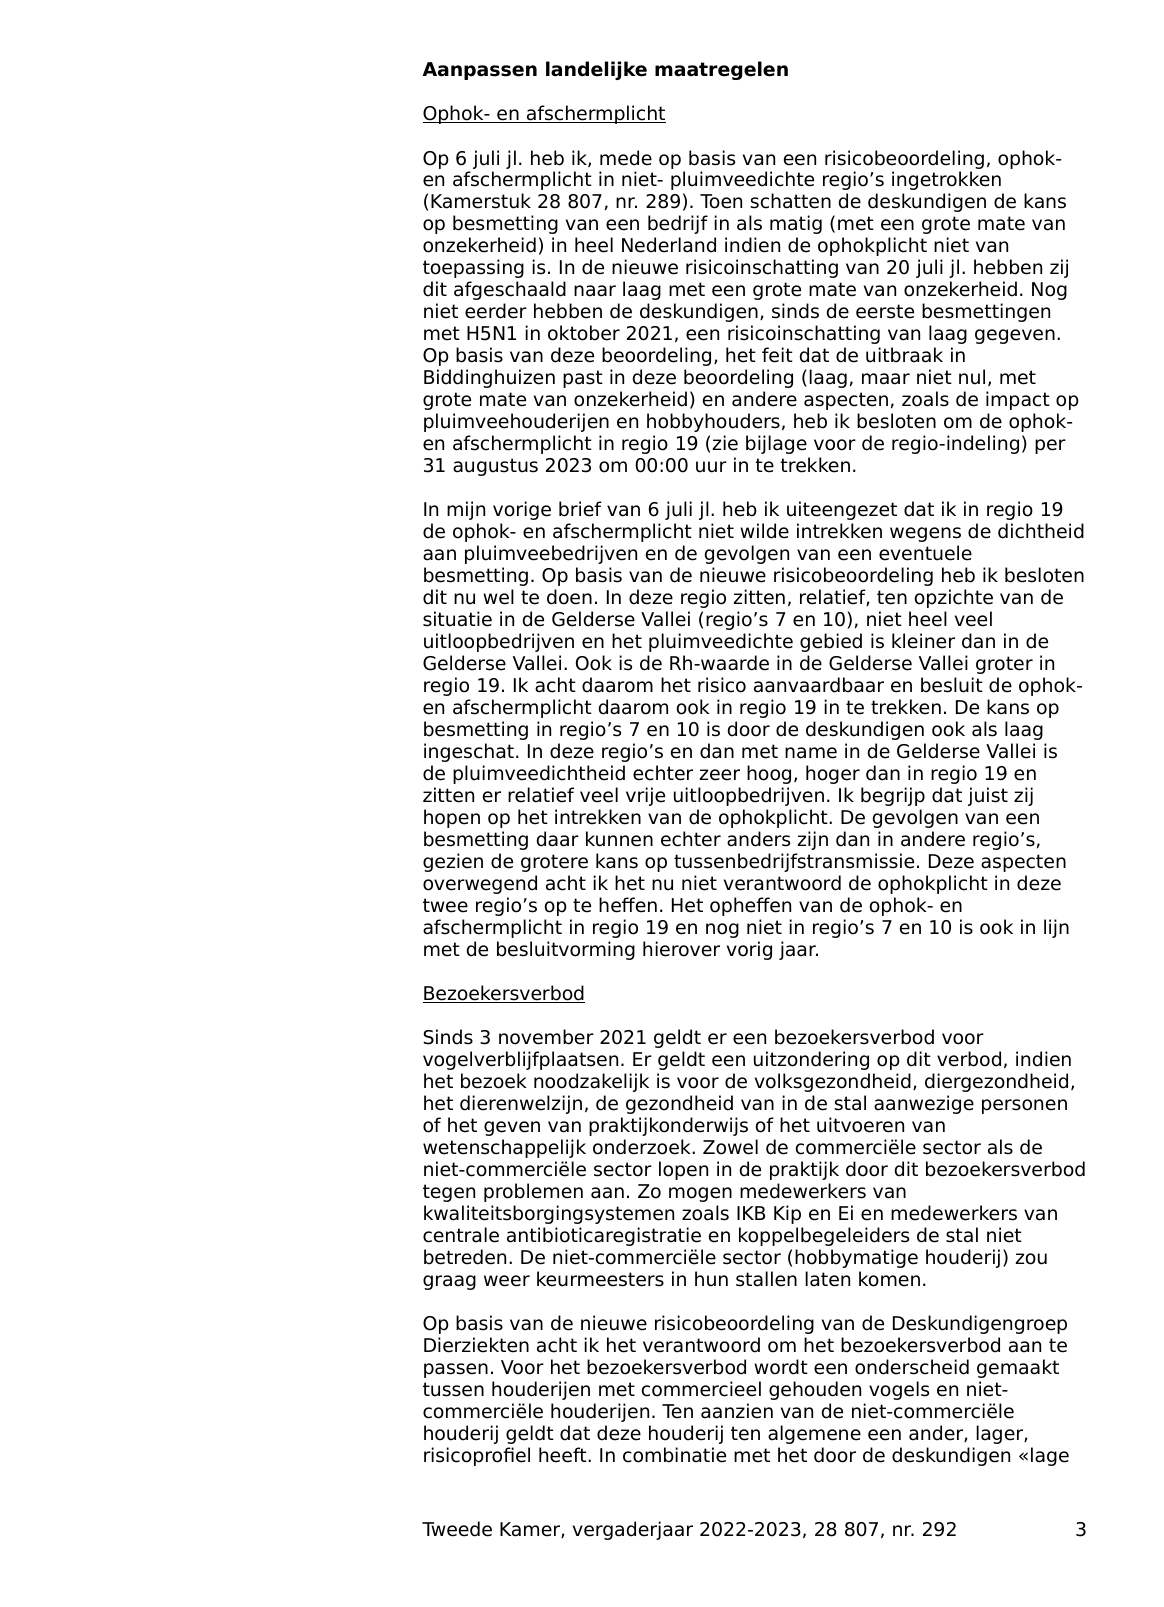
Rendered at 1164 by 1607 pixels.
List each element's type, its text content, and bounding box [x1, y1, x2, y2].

text Op basis van de nieuwe risicobeoordeling van de Deskundigengroep Dierziekten acht ik het verantwoord om het bezoekersverbod aan te passen. Voor het bezoekersverbod wordt een onderscheid gemaakt tussen houderijen met commercieel gehouden vogels en niet-commerciële houderijen. Ten aanzien van de niet-commerciële houderij geldt dat deze houderij ten algemene een ander, lager, risicoprofiel heeft. In combinatie met het door de deskundigen «lage [422, 1313, 1087, 1467]
text Sinds 3 november 2021 geldt er een bezoekersverbod voor vogelverblijfplaatsen. Er geldt een uitzondering op dit verbod, indien het bezoek noodzakelijk is voor de volksgezondheid, diergezondheid, het dierenwelzijn, de gezondheid van in de stal aanwezige personen of het geven van praktijkonderwijs of het uitvoeren van wetenschappelijk onderzoek. Zowel de commerciële sector als de niet-commerciële sector lopen in de praktijk door dit bezoekersverbod tegen problemen aan. Zo mogen medewerkers van kwaliteitsborgingsystemen zoals IKB Kip en Ei en medewerkers van centrale antibioticaregistratie en koppelbegeleiders de stal niet betreden. De niet-commerciële sector (hobbymatige houderij) zou graag weer keurmeesters in hun stallen laten komen. [422, 1027, 1087, 1291]
subtitle Bezoekersverbod [422, 983, 1087, 1005]
subtitle Aanpassen landelijke maatregelen [422, 59, 1087, 81]
subtitle Ophok- en afschermplicht [422, 103, 1087, 125]
text Op 6 juli jl. heb ik, mede op basis van een risicobeoordeling, ophok- en afschermplicht in niet- pluimveedichte regio’s ingetrokken (Kamerstuk 28 807, nr. 289). Toen schatten de deskundigen de kans op besmetting van een bedrijf in als matig (met een grote mate van onzekerheid) in heel Nederland indien de ophokplicht niet van toepassing is. In de nieuwe risicoinschatting van 20 juli jl. hebben zij dit afgeschaald naar laag met een grote mate van onzekerheid. Nog niet eerder hebben de deskundigen, sinds de eerste besmettingen met H5N1 in oktober 2021, een risicoinschatting van laag gegeven. Op basis van deze beoordeling, het feit dat de uitbraak in Biddinghuizen past in deze beoordeling (laag, maar niet nul, met grote mate van onzekerheid) en andere aspecten, zoals de impact op pluimveehouderijen en hobbyhouders, heb ik besloten om de ophok- en afschermplicht in regio 19 (zie bijlage voor de regio-indeling) per 31 augustus 2023 om 00:00 uur in te trekken. [422, 147, 1087, 477]
text In mijn vorige brief van 6 juli jl. heb ik uiteengezet dat ik in regio 19 de ophok- en afschermplicht niet wilde intrekken wegens de dichtheid aan pluimveebedrijven en de gevolgen van een eventuele besmetting. Op basis van de nieuwe risicobeoordeling heb ik besloten dit nu wel te doen. In deze regio zitten, relatief, ten opzichte van de situatie in de Gelderse Vallei (regio’s 7 en 10), niet heel veel uitloopbedrijven en het pluimveedichte gebied is kleiner dan in de Gelderse Vallei. Ook is de Rh-waarde in de Gelderse Vallei groter in regio 19. Ik acht daarom het risico aanvaardbaar en besluit de ophok- en afschermplicht daarom ook in regio 19 in te trekken. De kans op besmetting in regio’s 7 en 10 is door de deskundigen ook als laag ingeschat. In deze regio’s en dan met name in de Gelderse Vallei is de pluimveedichtheid echter zeer hoog, hoger dan in regio 19 en zitten er relatief veel vrije uitloopbedrijven. Ik begrijp dat juist zij hopen op het intrekken van de ophokplicht. De gevolgen van een besmetting daar kunnen echter anders zijn dan in andere regio’s, gezien de grotere kans op tussenbedrijfstransmissie. Deze aspecten overwegend acht ik het nu niet verantwoord de ophokplicht in deze twee regio’s op te heffen. Het opheffen van de ophok- en afschermplicht in regio 19 en nog niet in regio’s 7 en 10 is ook in lijn met de besluitvorming hierover vorig jaar. [422, 499, 1087, 961]
